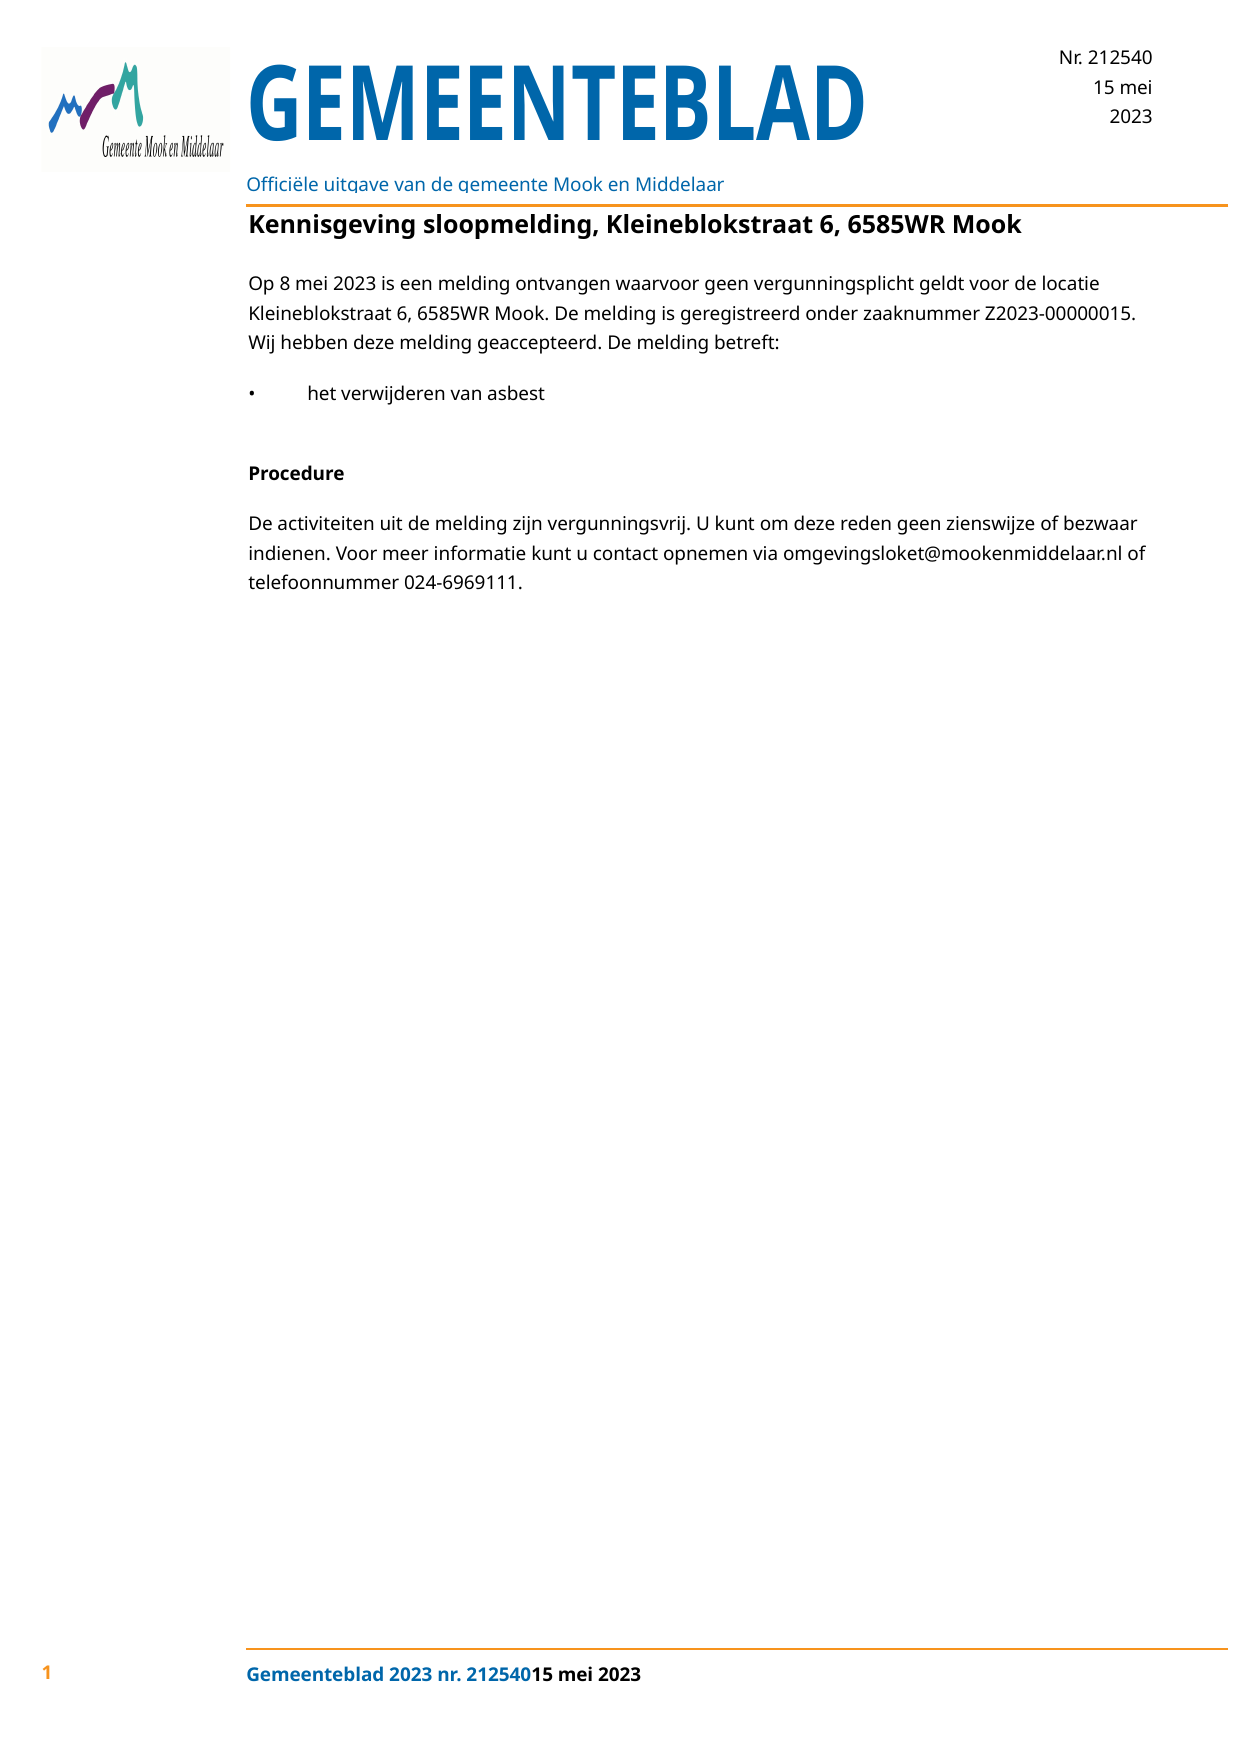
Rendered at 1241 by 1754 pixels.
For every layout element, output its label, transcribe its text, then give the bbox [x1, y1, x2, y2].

text De activiteiten uit de melding zijn vergunningsvrij. U kunt om deze reden geen zienswijze of bezwaar indienen. Voor meer informatie kunt u contact opnemen via omgevingsloket@mookenmiddelaar.nl of telefoonnummer 024-6969111. [248, 510, 1152, 595]
text Op 8 mei 2023 is een melding ontvangen waarvoor geen vergunningsplicht geldt voor de locatie Kleineblokstraat 6, 6585WR Mook. De melding is geregistreerd onder zaaknummer Z2023-00000015. Wij hebben deze melding geaccepteerd. De melding betreft: [248, 270, 1152, 355]
text Kennisgeving sloopmelding, Kleineblokstraat 6, 6585WR Mook [248, 207, 1152, 241]
picture [41, 47, 231, 172]
text Procedure [248, 460, 1152, 486]
list het verwijderen van asbest [248, 380, 1152, 406]
